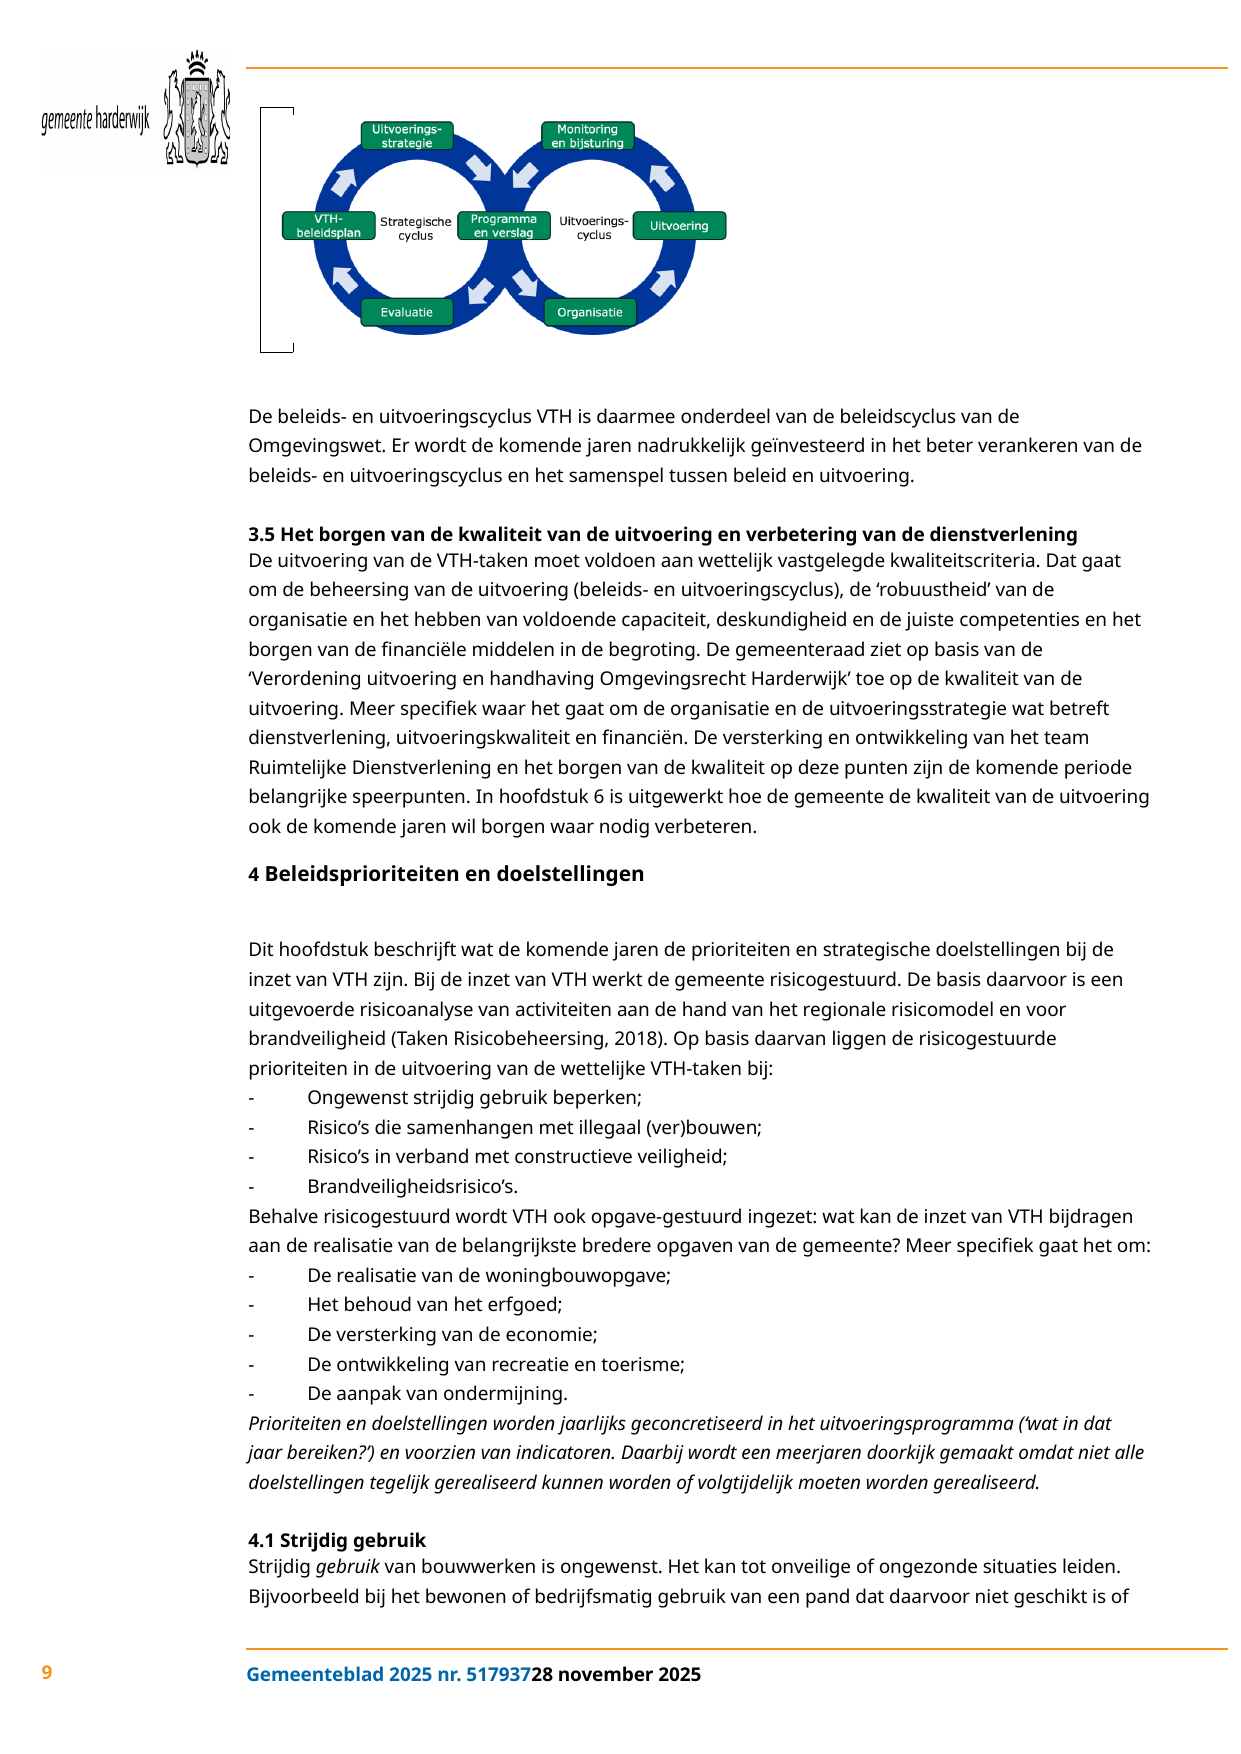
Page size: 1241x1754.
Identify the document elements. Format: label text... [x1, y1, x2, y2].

list Het behoud van het erfgoed; [248, 1292, 1152, 1317]
list Ongewenst strijdig gebruik beperken; [248, 1084, 1152, 1110]
text 4.1 Strijdig gebruik [248, 1528, 1152, 1553]
text Strijdig gebruik van bouwwerken is ongewenst. Het kan tot onveilige of ongezonde situaties leiden. Bijvoorbeeld bij het bewonen of bedrijfsmatig gebruik van een pand dat daarvoor niet geschikt is of [248, 1553, 1152, 1609]
list Risico’s die samenhangen met illegaal (ver)bouwen; [248, 1114, 1152, 1140]
text 3.5 Het borgen van de kwaliteit van de uitvoering en verbetering van de dienstverlening [248, 521, 1152, 547]
list De versterking van de economie; [248, 1321, 1152, 1347]
list De aanpak van ondermijning. [248, 1380, 1152, 1406]
picture [268, 115, 742, 343]
text De uitvoering van de VTH-taken moet voldoen aan wettelijk vastgelegde kwaliteitscriteria. Dat gaat om de beheersing van de uitvoering (beleids- en uitvoeringscyclus), de ‘robuustheid’ van de organisatie en het hebben van voldoende capaciteit, deskundigheid en de juiste competenties en het borgen van de financiële middelen in de begroting. De gemeenteraad ziet op basis van de ‘Verordening uitvoering en handhaving Omgevingsrecht Harderwijk’ toe op de kwaliteit van de uitvoering. Meer specifiek waar het gaat om de organisatie en de uitvoeringsstrategie wat betreft dienstverlening, uitvoeringskwaliteit en financiën. De versterking en ontwikkeling van het team Ruimtelijke Dienstverlening en het borgen van de kwaliteit op deze punten zijn de komende periode belangrijke speerpunten. In hoofdstuk 6 is uitgewerkt hoe de gemeente de kwaliteit van de uitvoering ook de komende jaren wil borgen waar nodig verbeteren. [248, 547, 1152, 839]
list De ontwikkeling van recreatie en toerisme; [248, 1351, 1152, 1376]
list Risico’s in verband met constructieve veiligheid; [248, 1144, 1152, 1169]
text 4 Beleidsprioriteiten en doelstellingen [248, 859, 1152, 887]
picture [41, 47, 231, 172]
text Dit hoofdstuk beschrijft wat de komende jaren de prioriteiten en strategische doelstellingen bij de inzet van VTH zijn. Bij de inzet van VTH werkt de gemeente risicogestuurd. De basis daarvoor is een uitgevoerde risicoanalyse van activiteiten aan de hand van het regionale risicomodel en voor brandveiligheid (Taken Risicobeheersing, 2018). Op basis daarvan liggen de risicogestuurde prioriteiten in de uitvoering van de wettelijke VTH-taken bij: [248, 937, 1152, 1081]
list Brandveiligheidsrisico’s. [248, 1173, 1152, 1199]
list De realisatie van de woningbouwopgave; [248, 1262, 1152, 1288]
text Behalve risicogestuurd wordt VTH ook opgave-gestuurd ingezet: wat kan de inzet van VTH bijdragen aan de realisatie van de belangrijkste bredere opgaven van de gemeente? Meer specifiek gaat het om: [248, 1203, 1152, 1258]
text De beleids- en uitvoeringscyclus VTH is daarmee onderdeel van de beleidscyclus van de Omgevingswet. Er wordt de komende jaren nadrukkelijk geïnvesteerd in het beter verankeren van de beleids- en uitvoeringscyclus en het samenspel tussen beleid en uitvoering. [248, 403, 1152, 488]
table_header Prioriteiten en doelstellingen worden jaarlijks geconcretiseerd in het uitvoeringsprogramma (‘wat in dat jaar bereiken?’) en voorzien van indicatoren. Daarbij wordt een meerjaren doorkijk gemaakt omdat niet alle doelstellingen tegelijk gerealiseerd kunnen worden of volgtijdelijk moeten worden gerealiseerd. [248, 1410, 1152, 1495]
